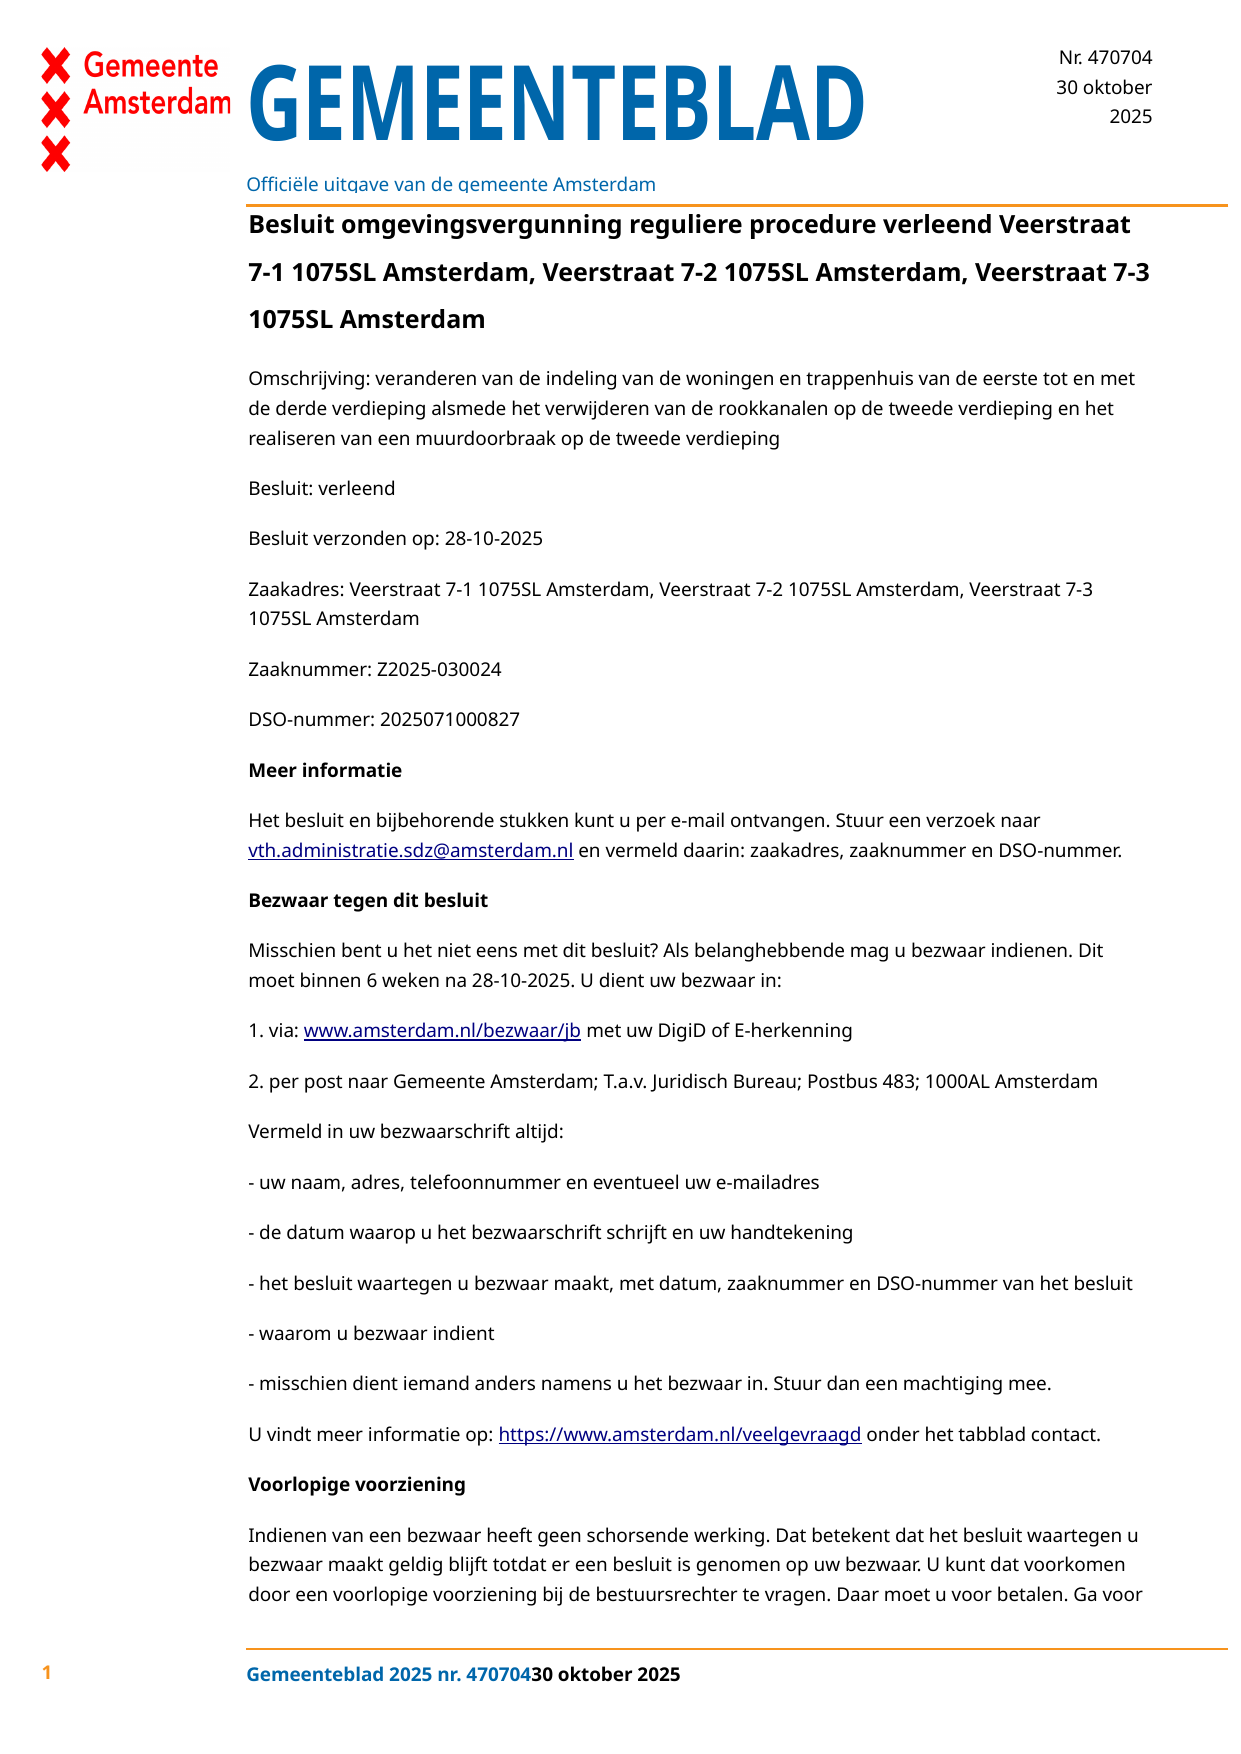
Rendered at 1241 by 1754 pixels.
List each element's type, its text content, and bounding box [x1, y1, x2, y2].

text - uw naam, adres, telefoonnummer en eventueel uw e-mailadres [248, 1169, 1152, 1194]
text 2. per post naar Gemeente Amsterdam; T.a.v. Juridisch Bureau; Postbus 483; 1000AL Amsterdam [248, 1068, 1152, 1094]
text Besluit omgevingsvergunning reguliere procedure verleend Veerstraat 7-1 1075SL Amsterdam, Veerstraat 7-2 1075SL Amsterdam, Veerstraat 7-3 1075SL Amsterdam [248, 207, 1152, 336]
text 1. via: www.amsterdam.nl/bezwaar/jb met uw DigiD of E-herkenning [248, 1018, 1152, 1043]
text Zaakadres: Veerstraat 7-1 1075SL Amsterdam, Veerstraat 7-2 1075SL Amsterdam, Veerstraat 7-3 1075SL Amsterdam [248, 576, 1152, 631]
text Meer informatie [248, 757, 1152, 782]
text Bezwaar tegen dit besluit [248, 887, 1152, 913]
picture [41, 47, 231, 172]
text Het besluit en bijbehorende stukken kunt u per e-mail ontvangen. Stuur een verzoek naar vth.administratie.sdz@amsterdam.nl en vermeld daarin: zaakadres, zaaknummer en DSO-nummer. [248, 807, 1152, 862]
text U vindt meer informatie op: https://www.amsterdam.nl/veelgevraagd onder het tabblad contact. [248, 1421, 1152, 1447]
text Indienen van een bezwaar heeft geen schorsende werking. Dat betekent dat het besluit waartegen u bezwaar maakt geldig blijft totdat er een besluit is genomen op uw bezwaar. U kunt dat voorkomen door een voorlopige voorziening bij de bestuursrechter te vragen. Daar moet u voor betalen. Ga voor [248, 1522, 1152, 1607]
text Besluit verzonden op: 28-10-2025 [248, 526, 1152, 551]
text Omschrijving: veranderen van de indeling van de woningen en trappenhuis van de eerste tot en met de derde verdieping alsmede het verwijderen van de rookkanalen op de tweede verdieping en het realiseren van een muurdoorbraak op de tweede verdieping [248, 366, 1152, 450]
text - de datum waarop u het bezwaarschrift schrijft en uw handtekening [248, 1219, 1152, 1245]
text - waarom u bezwaar indient [248, 1320, 1152, 1346]
text Misschien bent u het niet eens met dit besluit? Als belanghebbende mag u bezwaar indienen. Dit moet binnen 6 weken na 28-10-2025. U dient uw bezwaar in: [248, 938, 1152, 993]
text - misschien dient iemand anders namens u het bezwaar in. Stuur dan een machtiging mee. [248, 1371, 1152, 1396]
text Zaaknummer: Z2025-030024 [248, 656, 1152, 682]
text - het besluit waartegen u bezwaar maakt, met datum, zaaknummer en DSO-nummer van het besluit [248, 1270, 1152, 1295]
text DSO-nummer: 2025071000827 [248, 706, 1152, 732]
text Vermeld in uw bezwaarschrift altijd: [248, 1118, 1152, 1144]
text Besluit: verleend [248, 475, 1152, 501]
text Voorlopige voorziening [248, 1471, 1152, 1497]
